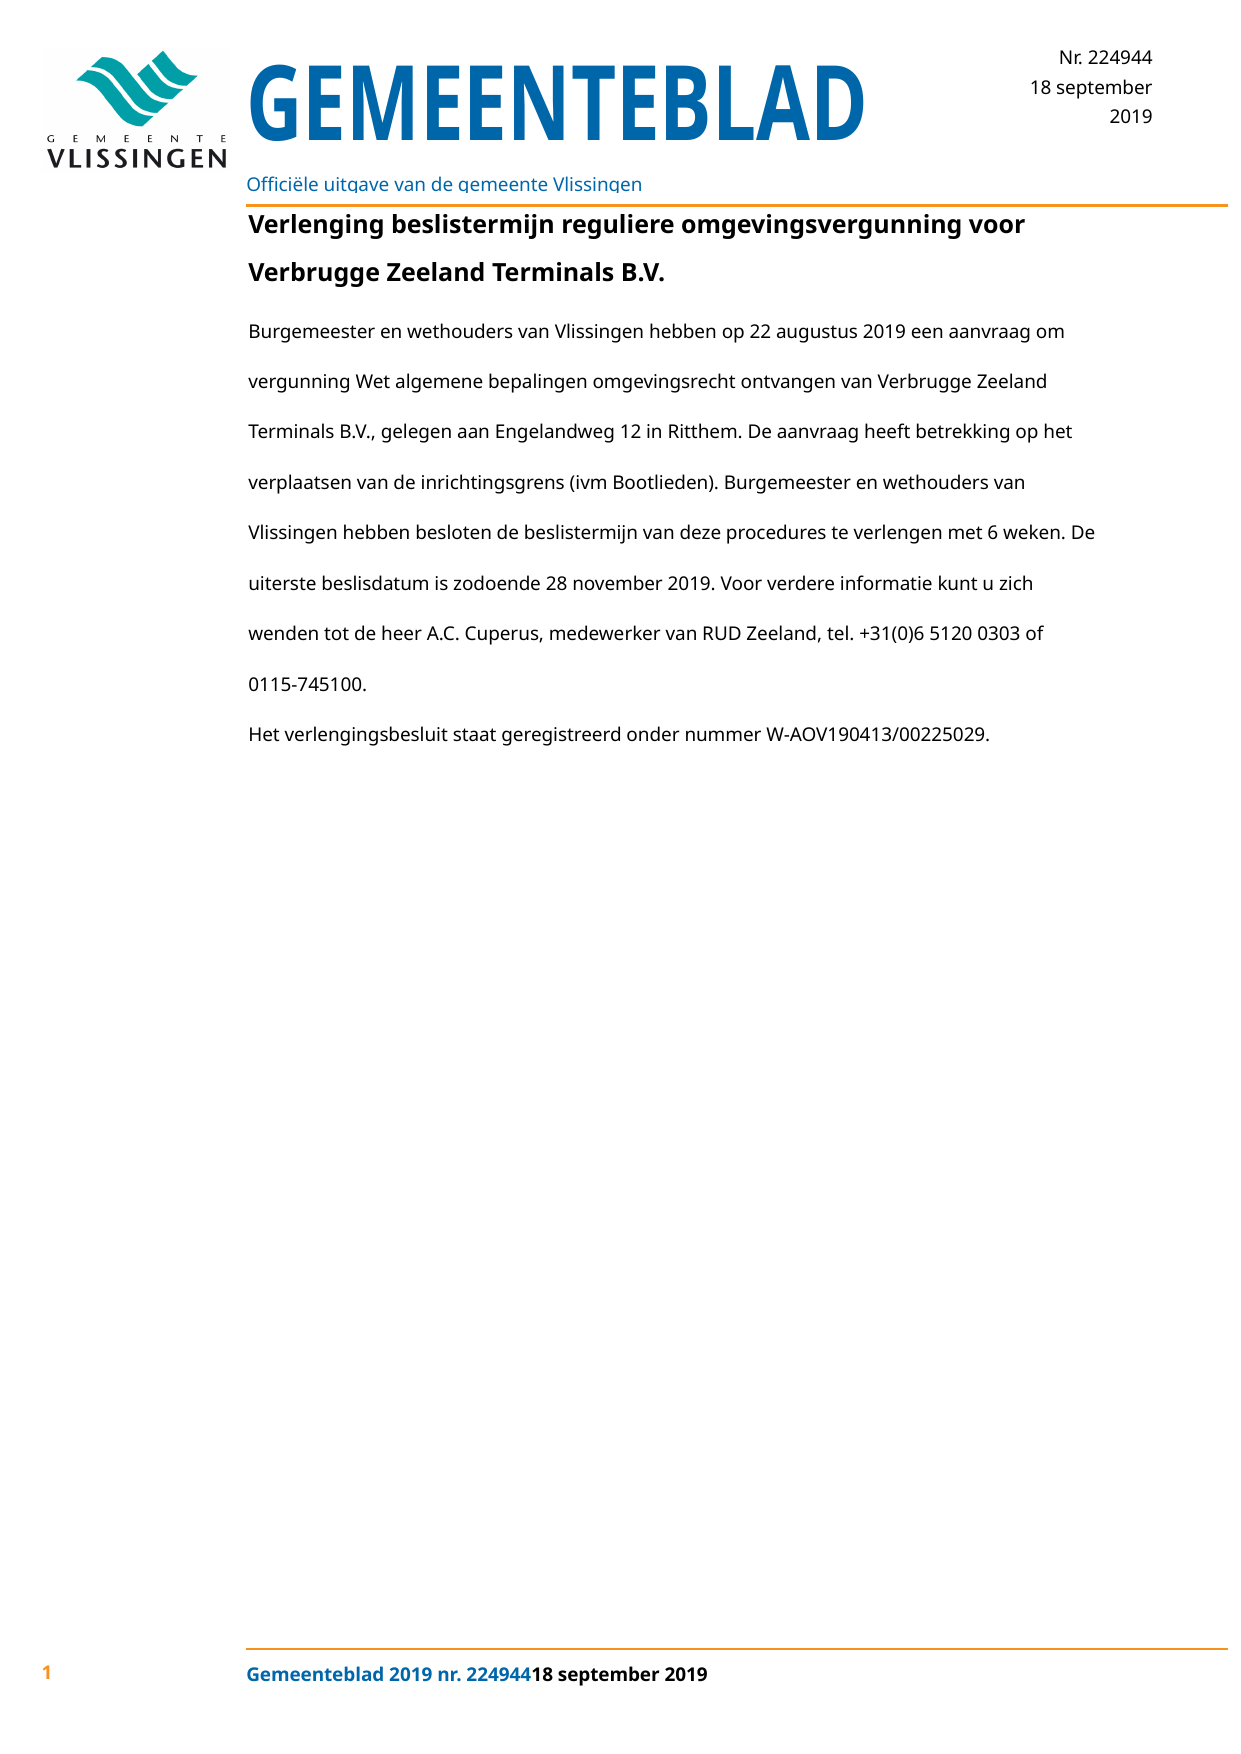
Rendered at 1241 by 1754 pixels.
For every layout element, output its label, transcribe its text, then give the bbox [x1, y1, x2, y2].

text wenden tot de heer A.C. Cuperus, medewerker van RUD Zeeland, tel. +31(0)6 5120 0303 of [248, 620, 1152, 646]
text Verlenging beslistermijn reguliere omgevingsvergunning voor Verbrugge Zeeland Terminals B.V. [248, 207, 1152, 288]
text verplaatsen van de inrichtingsgrens (ivm Bootlieden). Burgemeester en wethouders van [248, 469, 1152, 495]
text Burgemeester en wethouders van Vlissingen hebben op 22 augustus 2019 een aanvraag om [248, 318, 1152, 344]
text Vlissingen hebben besloten de beslistermijn van deze procedures te verlengen met 6 weken. De [248, 519, 1152, 545]
picture [41, 47, 231, 172]
text uiterste beslisdatum is zodoende 28 november 2019. Voor verdere informatie kunt u zich [248, 570, 1152, 596]
text Het verlengingsbesluit staat geregistreerd onder nummer W-AOV190413/00225029. [248, 721, 1152, 747]
text vergunning Wet algemene bepalingen omgevingsrecht ontvangen van Verbrugge Zeeland [248, 368, 1152, 394]
text Terminals B.V., gelegen aan Engelandweg 12 in Ritthem. De aanvraag heeft betrekking op het [248, 419, 1152, 444]
text 0115-745100. [248, 671, 1152, 697]
